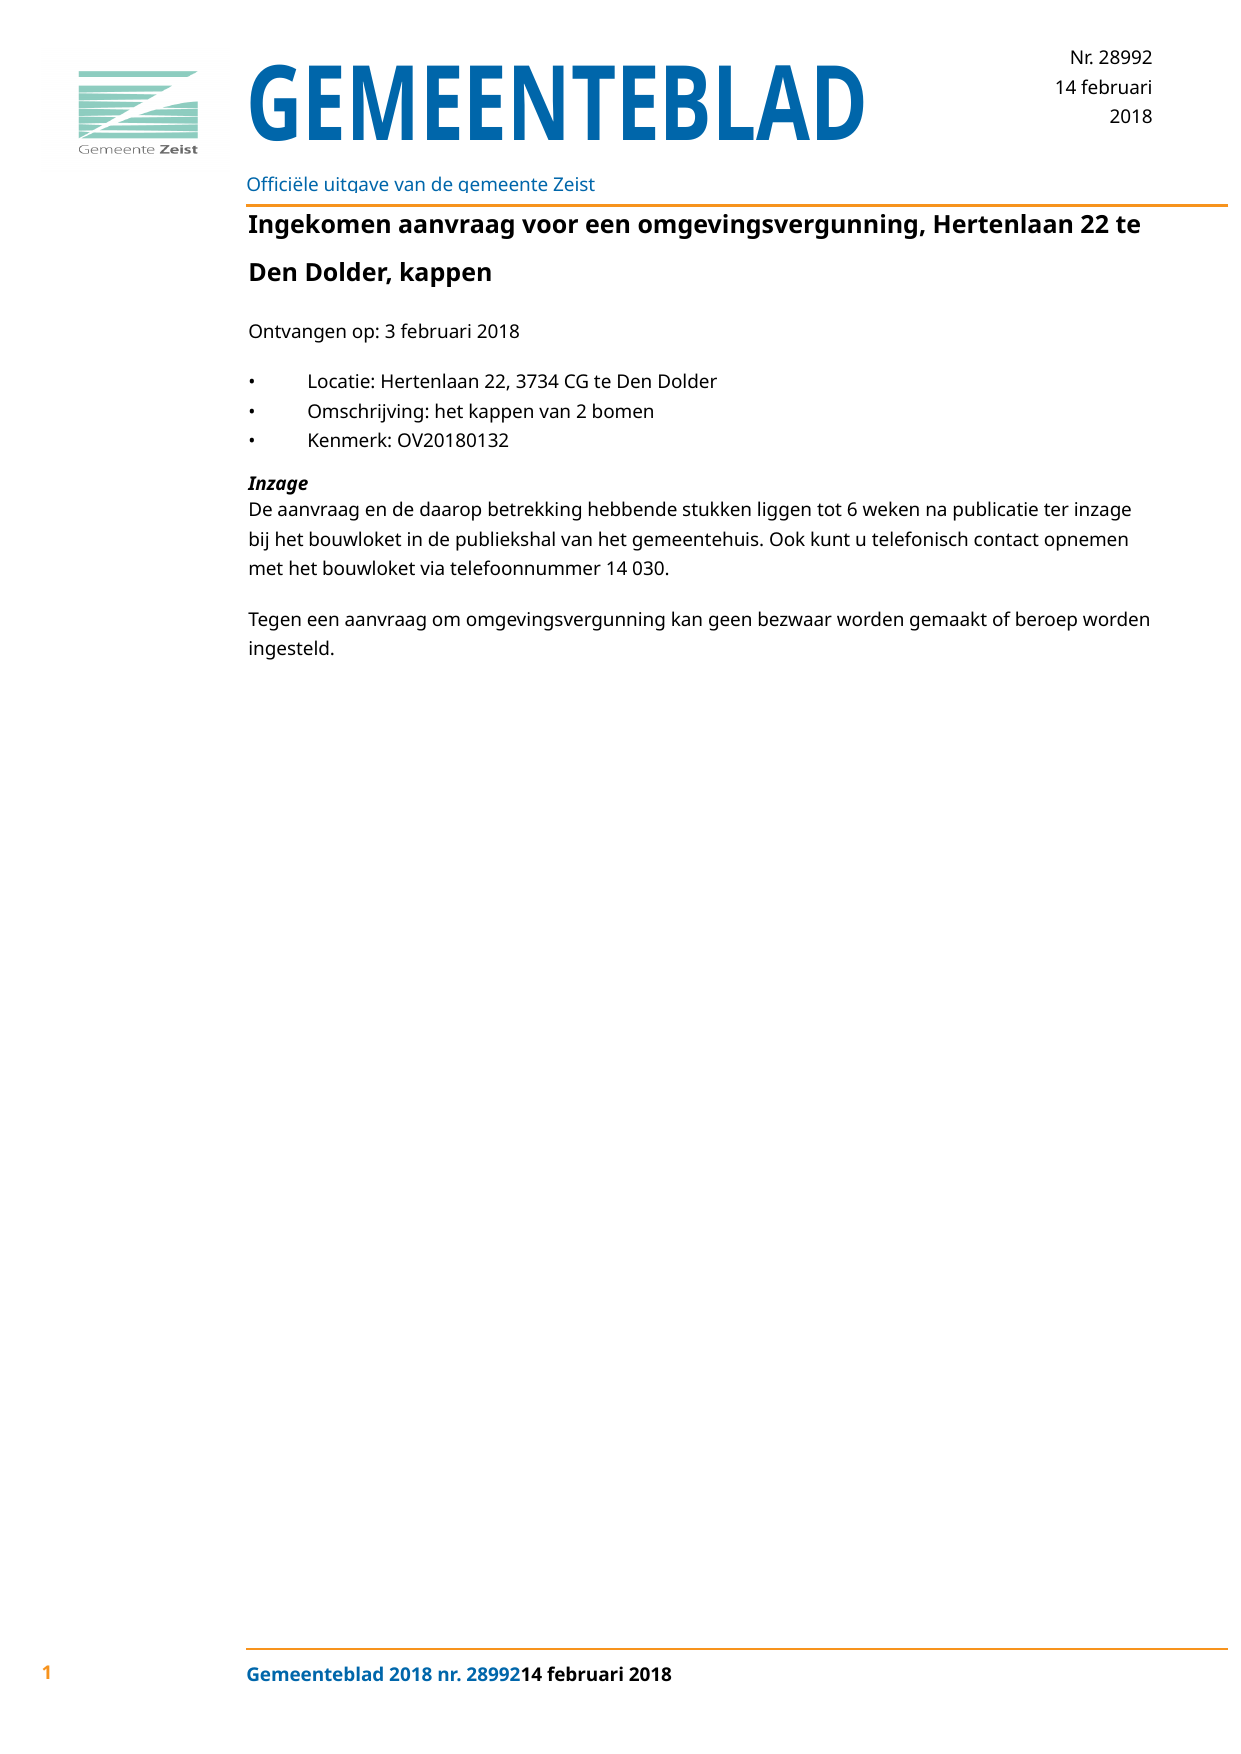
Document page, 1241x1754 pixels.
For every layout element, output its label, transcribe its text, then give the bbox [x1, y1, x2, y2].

list Omschrijving: het kappen van 2 bomen [248, 398, 1152, 424]
text De aanvraag en de daarop betrekking hebbende stukken liggen tot 6 weken na publicatie ter inzage bij het bouwloket in de publiekshal van het gemeentehuis. Ook kunt u telefonisch contact opnemen met het bouwloket via telefoonnummer 14 030. [248, 496, 1152, 581]
list Kenmerk: OV20180132 [248, 427, 1152, 453]
text Tegen een aanvraag om omgevingsvergunning kan geen bezwaar worden gemaakt of beroep worden ingesteld. [248, 606, 1152, 661]
text Ingekomen aanvraag voor een omgevingsvergunning, Hertenlaan 22 te Den Dolder, kappen [248, 207, 1152, 288]
picture [41, 47, 231, 172]
text Ontvangen op: 3 februari 2018 [248, 318, 1152, 344]
text Inzage [248, 471, 1152, 496]
list Locatie: Hertenlaan 22, 3734 CG te Den Dolder [248, 368, 1152, 394]
